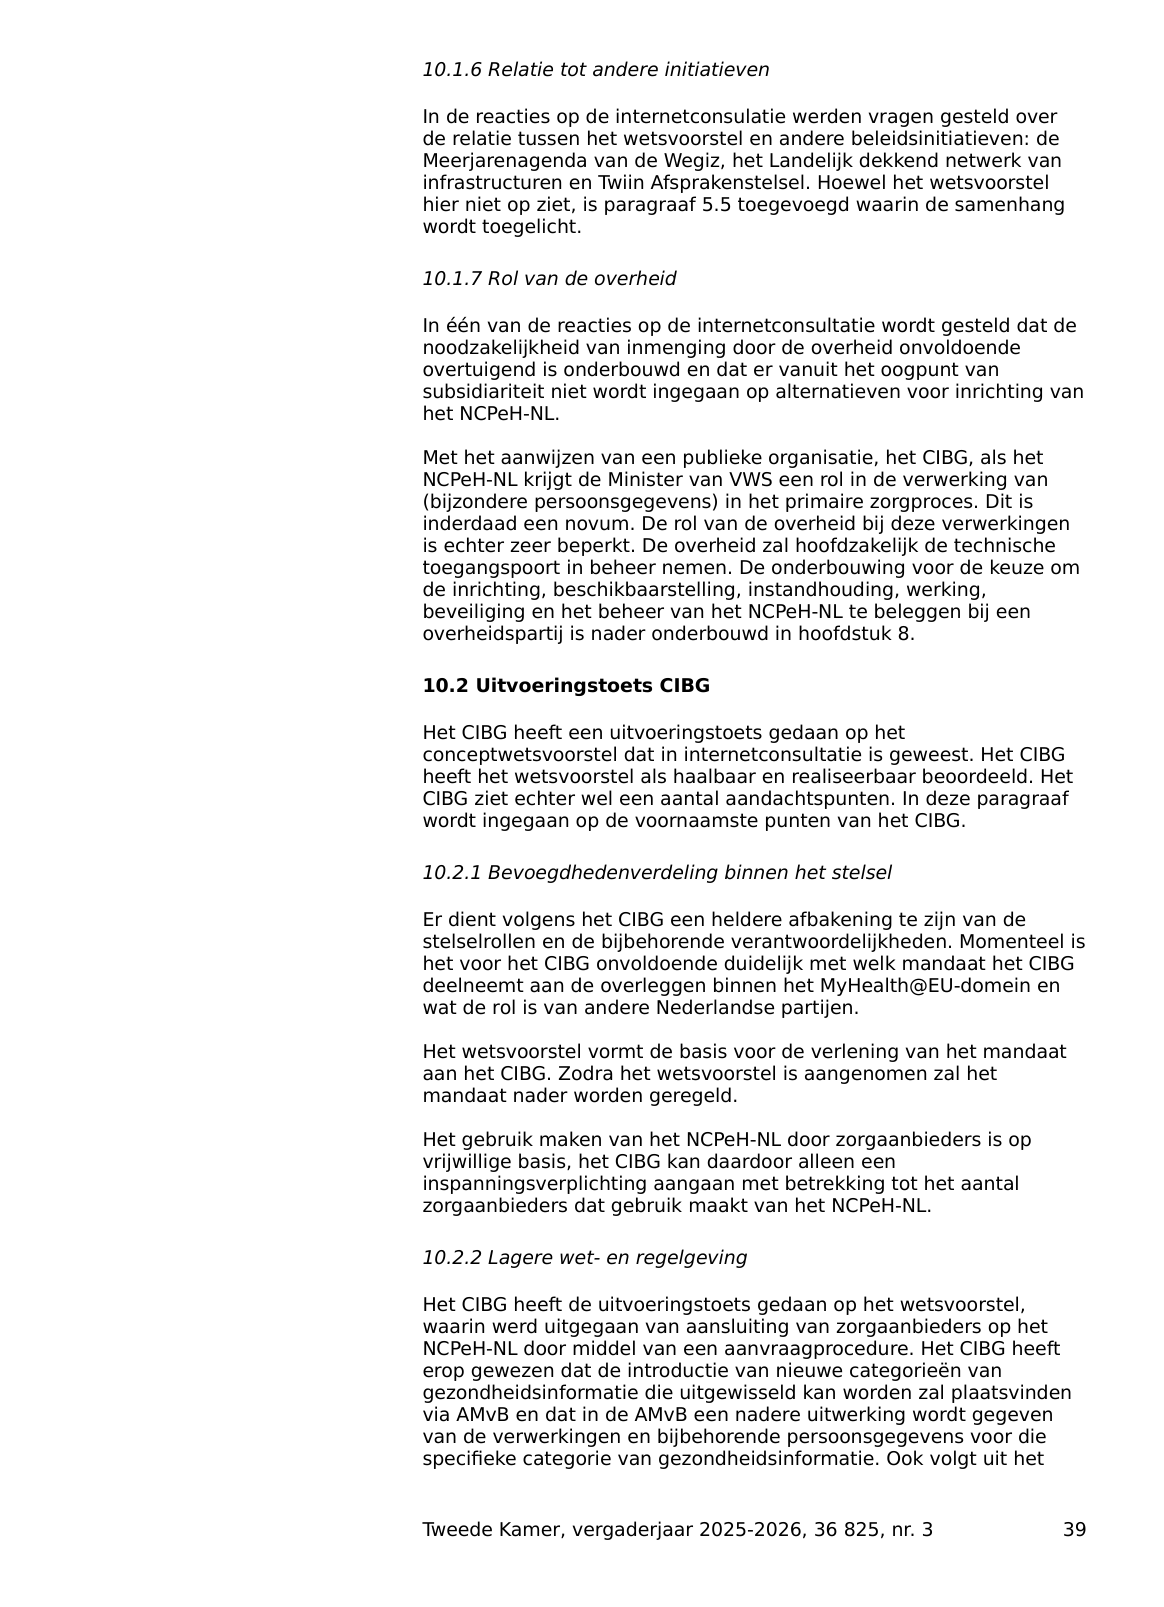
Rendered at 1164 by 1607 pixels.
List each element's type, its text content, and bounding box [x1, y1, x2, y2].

subtitle 10.1.7 Rol van de overheid [422, 268, 1087, 290]
subtitle 10.1.6 Relatie tot andere initiatieven [422, 59, 1087, 81]
text Het gebruik maken van het NCPeH-NL door zorgaanbieders is op vrijwillige basis, het CIBG kan daardoor alleen een inspanningsverplichting aangaan met betrekking tot het aantal zorgaanbieders dat gebruik maakt van het NCPeH-NL. [422, 1129, 1087, 1217]
text Het wetsvoorstel vormt de basis voor de verlening van het mandaat aan het CIBG. Zodra het wetsvoorstel is aangenomen zal het mandaat nader worden geregeld. [422, 1041, 1087, 1107]
subtitle 10.2.2 Lagere wet- en regelgeving [422, 1247, 1087, 1269]
text Met het aanwijzen van een publieke organisatie, het CIBG, als het NCPeH-NL krijgt de Minister van VWS een rol in de verwerking van (bijzondere persoonsgegevens) in het primaire zorgproces. Dit is inderdaad een novum. De rol van de overheid bij deze verwerkingen is echter zeer beperkt. De overheid zal hoofdzakelijk de technische toegangspoort in beheer nemen. De onderbouwing voor de keuze om de inrichting, beschikbaarstelling, instandhouding, werking, beveiliging en het beheer van het NCPeH-NL te beleggen bij een overheidspartij is nader onderbouwd in hoofdstuk 8. [422, 447, 1087, 645]
text In de reacties op de internetconsulatie werden vragen gesteld over de relatie tussen het wetsvoorstel en andere beleidsinitiatieven: de Meerjarenagenda van de Wegiz, het Landelijk dekkend netwerk van infrastructuren en Twiin Afsprakenstelsel. Hoewel het wetsvoorstel hier niet op ziet, is paragraaf 5.5 toegevoegd waarin de samenhang wordt toegelicht. [422, 106, 1087, 238]
text Het CIBG heeft een uitvoeringstoets gedaan op het conceptwetsvoorstel dat in internetconsultatie is geweest. Het CIBG heeft het wetsvoorstel als haalbaar en realiseerbaar beoordeeld. Het CIBG ziet echter wel een aantal aandachtspunten. In deze paragraaf wordt ingegaan op de voornaamste punten van het CIBG. [422, 722, 1087, 832]
text Het CIBG heeft de uitvoeringstoets gedaan op het wetsvoorstel, waarin werd uitgegaan van aansluiting van zorgaanbieders op het NCPeH-NL door middel van een aanvraagprocedure. Het CIBG heeft erop gewezen dat de introductie van nieuwe categorieën van gezondheidsinformatie die uitgewisseld kan worden zal plaatsvinden via AMvB en dat in de AMvB een nadere uitwerking wordt gegeven van de verwerkingen en bijbehorende persoonsgegevens voor die specifieke categorie van gezondheidsinformatie. Ook volgt uit het [422, 1294, 1087, 1469]
text Er dient volgens het CIBG een heldere afbakening te zijn van de stelselrollen en de bijbehorende verantwoordelijkheden. Momenteel is het voor het CIBG onvoldoende duidelijk met welk mandaat het CIBG deelneemt aan de overleggen binnen het MyHealth@EU-domein en wat de rol is van andere Nederlandse partijen. [422, 909, 1087, 1018]
text In één van de reacties op de internetconsultatie wordt gesteld dat de noodzakelijkheid van inmenging door de overheid onvoldoende overtuigend is onderbouwd en dat er vanuit het oogpunt van subsidiariteit niet wordt ingegaan op alternatieven voor inrichting van het NCPeH-NL. [422, 315, 1087, 425]
subtitle 10.2.1 Bevoegdhedenverdeling binnen het stelsel [422, 862, 1087, 884]
subtitle 10.2 Uitvoeringstoets CIBG [422, 675, 1087, 697]
